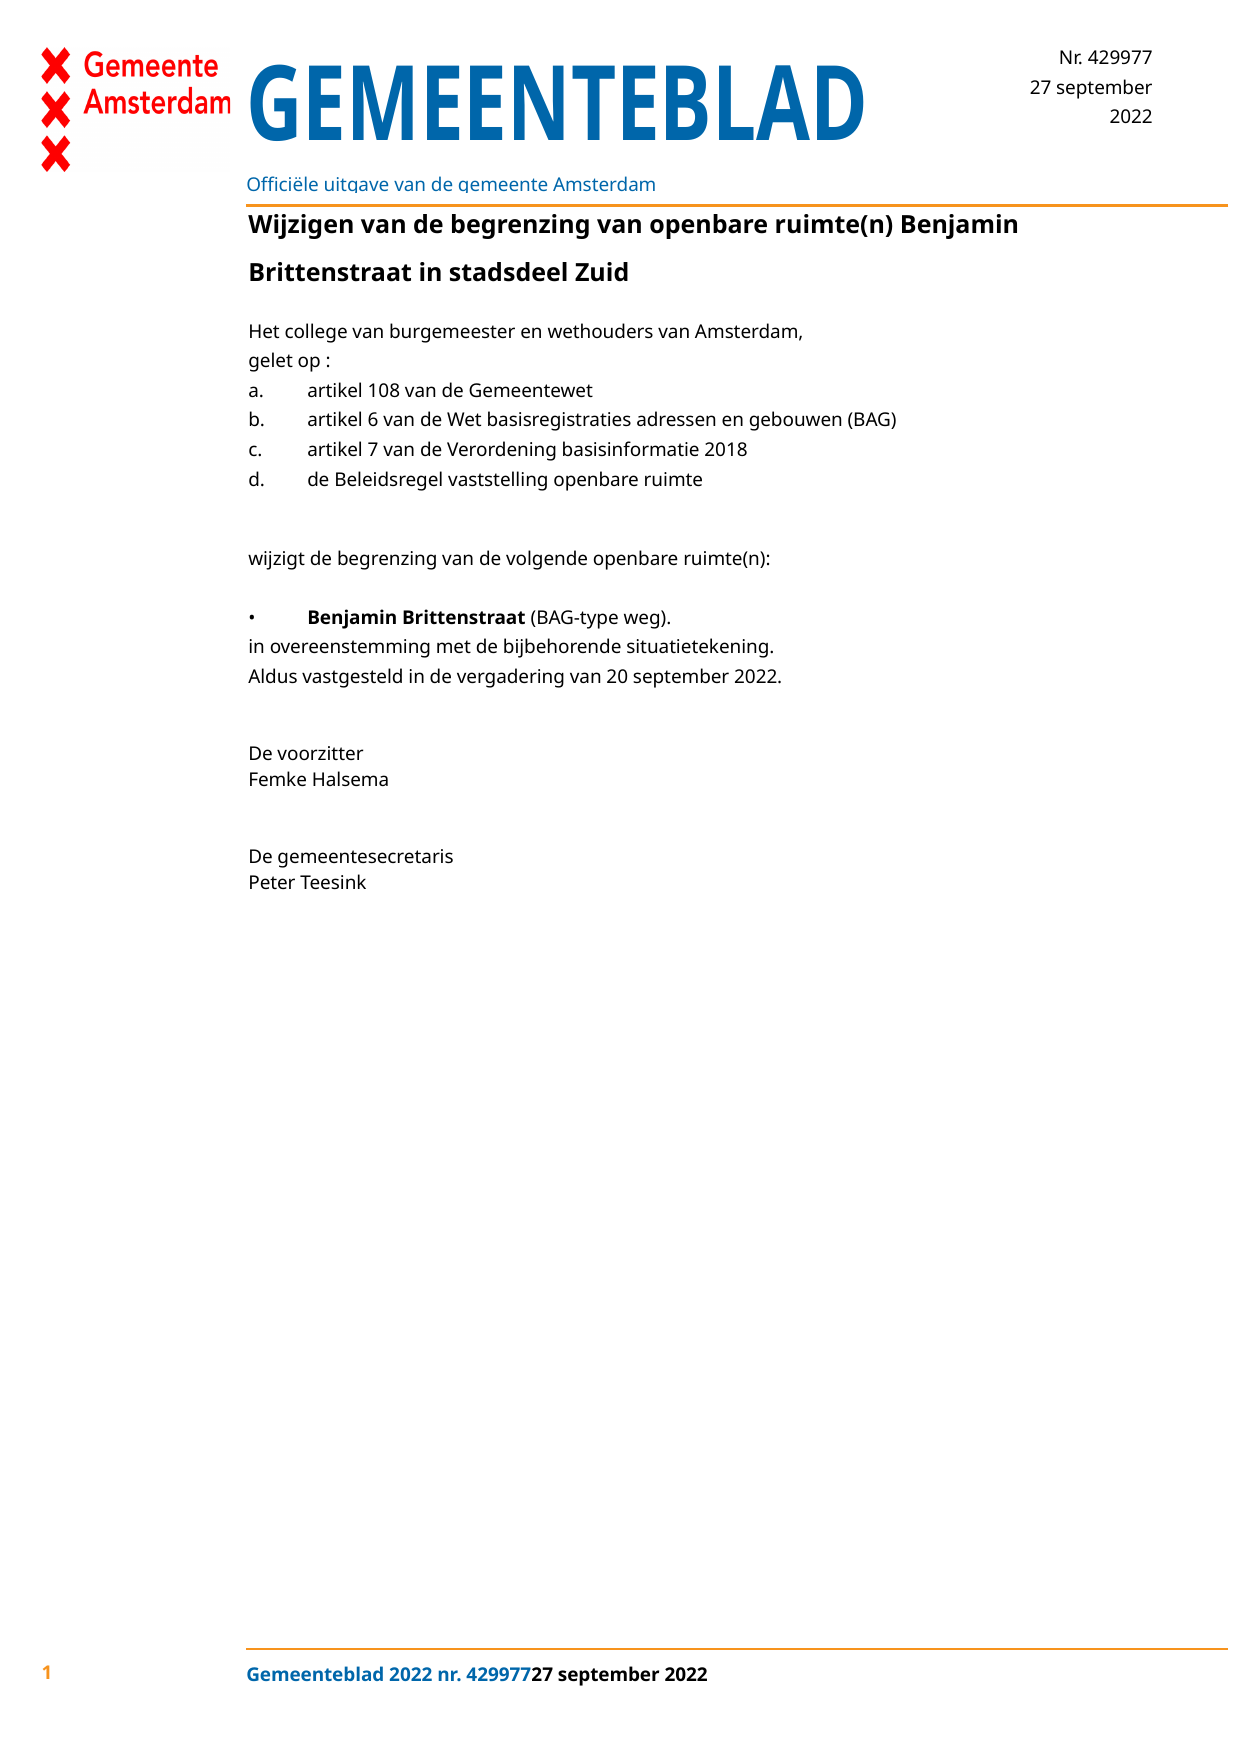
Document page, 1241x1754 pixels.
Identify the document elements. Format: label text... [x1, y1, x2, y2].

text wijzigt de begrenzing van de volgende openbare ruimte(n): [248, 545, 1152, 570]
text De gemeentesecretaris [248, 843, 1152, 869]
text gelet op : [248, 347, 1152, 373]
text in overeenstemming met de bijbehorende situatietekening. [248, 633, 1152, 659]
text Peter Teesink [248, 869, 1152, 894]
list artikel 7 van de Verordening basisinformatie 2018 [248, 436, 1152, 462]
text Het college van burgemeester en wethouders van Amsterdam, [248, 318, 1152, 344]
text Aldus vastgesteld in de vergadering van 20 september 2022. [248, 663, 1152, 689]
text Femke Halsema [248, 766, 1152, 792]
text Wijzigen van de begrenzing van openbare ruimte(n) Benjamin Brittenstraat in stadsdeel Zuid [248, 207, 1152, 288]
list de Beleidsregel vaststelling openbare ruimte [248, 466, 1152, 492]
list artikel 6 van de Wet basisregistraties adressen en gebouwen (BAG) [248, 407, 1152, 432]
text De voorzitter [248, 740, 1152, 766]
list Benjamin Brittenstraat (BAG-type weg). [248, 604, 1152, 629]
picture [41, 47, 231, 172]
list artikel 108 van de Gemeentewet [248, 377, 1152, 403]
